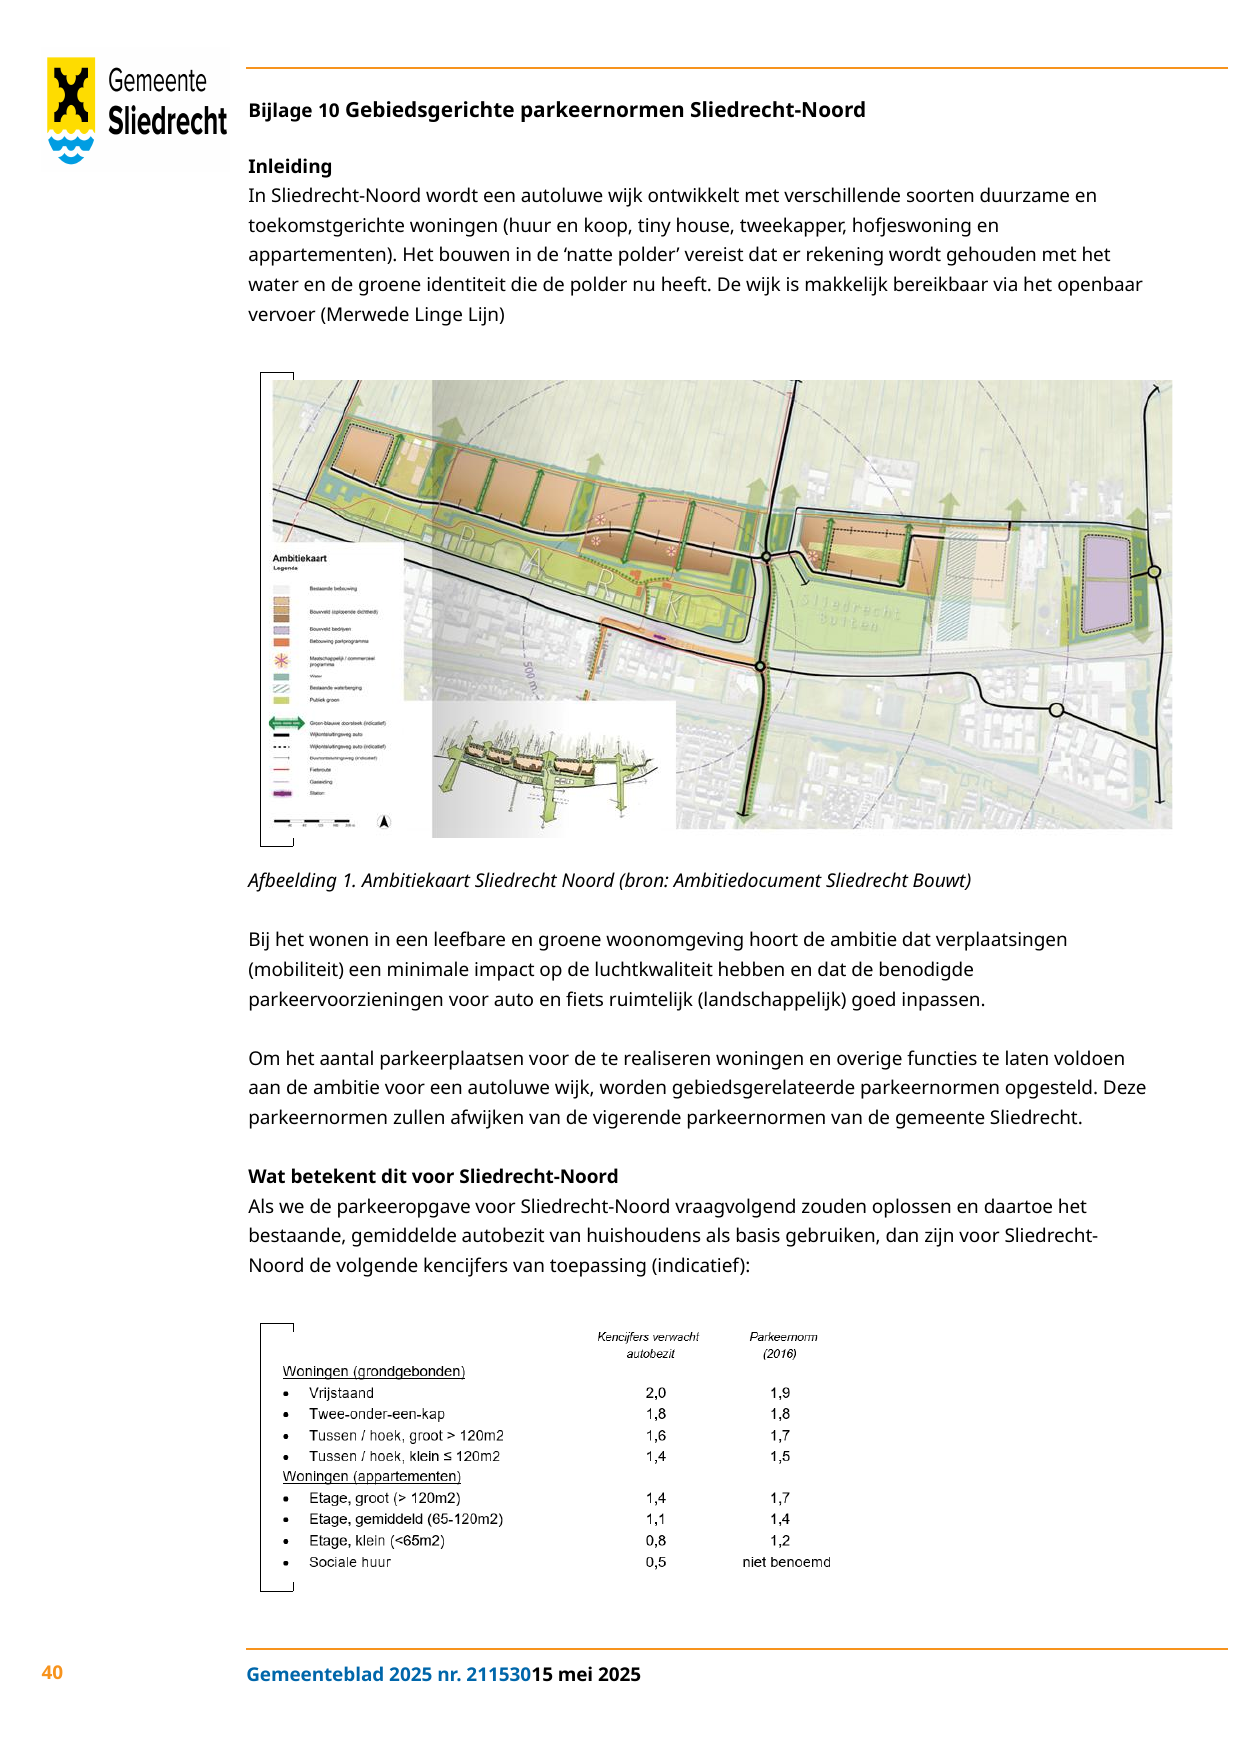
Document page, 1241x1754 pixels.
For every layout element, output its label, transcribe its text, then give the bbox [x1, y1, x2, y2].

text Bijlage 10 Gebiedsgerichte parkeernormen Sliedrecht-Noord [248, 95, 1152, 123]
text Wat betekent dit voor Sliedrecht-Noord [248, 1163, 1152, 1189]
text Als we de parkeeropgave voor Sliedrecht-Noord vraagvolgend zouden oplossen en daartoe het bestaande, gemiddelde autobezit van huishoudens als basis gebruiken, dan zijn voor Sliedrecht-Noord de volgende kencijfers van toepassing (indicatief): [248, 1193, 1152, 1278]
picture [268, 380, 1173, 838]
text Om het aantal parkeerplaatsen voor de te realiseren woningen en overige functies te laten voldoen aan de ambitie voor een autoluwe wijk, worden gebiedsgerelateerde parkeernormen opgesteld. Deze parkeernormen zullen afwijken van de vigerende parkeernormen van de gemeente Sliedrecht. [248, 1045, 1152, 1130]
text In Sliedrecht-Noord wordt een autoluwe wijk ontwikkelt met verschillende soorten duurzame en toekomstgerichte woningen (huur en koop, tiny house, tweekapper, hofjeswoning en appartementen). Het bouwen in de ‘natte polder’ vereist dat er rekening wordt gehouden met het water en de groene identiteit die de polder nu heeft. De wijk is makkelijk bereikbaar via het openbaar vervoer (Merwede Linge Lijn) [248, 182, 1152, 327]
text Afbeelding 1. Ambitiekaart Sliedrecht Noord (bron: Ambitiedocument Sliedrecht Bouwt) [248, 867, 1152, 893]
text Inleiding [248, 153, 1152, 179]
picture [41, 47, 231, 172]
text Bij het wonen in een leefbare en groene woonomgeving hoort de ambitie dat verplaatsingen (mobiliteit) een minimale impact op de luchtkwaliteit hebben en dat de benodigde parkeervoorzieningen voor auto en fiets ruimtelijk (landschappelijk) goed inpassen. [248, 927, 1152, 1012]
picture [268, 1332, 889, 1582]
